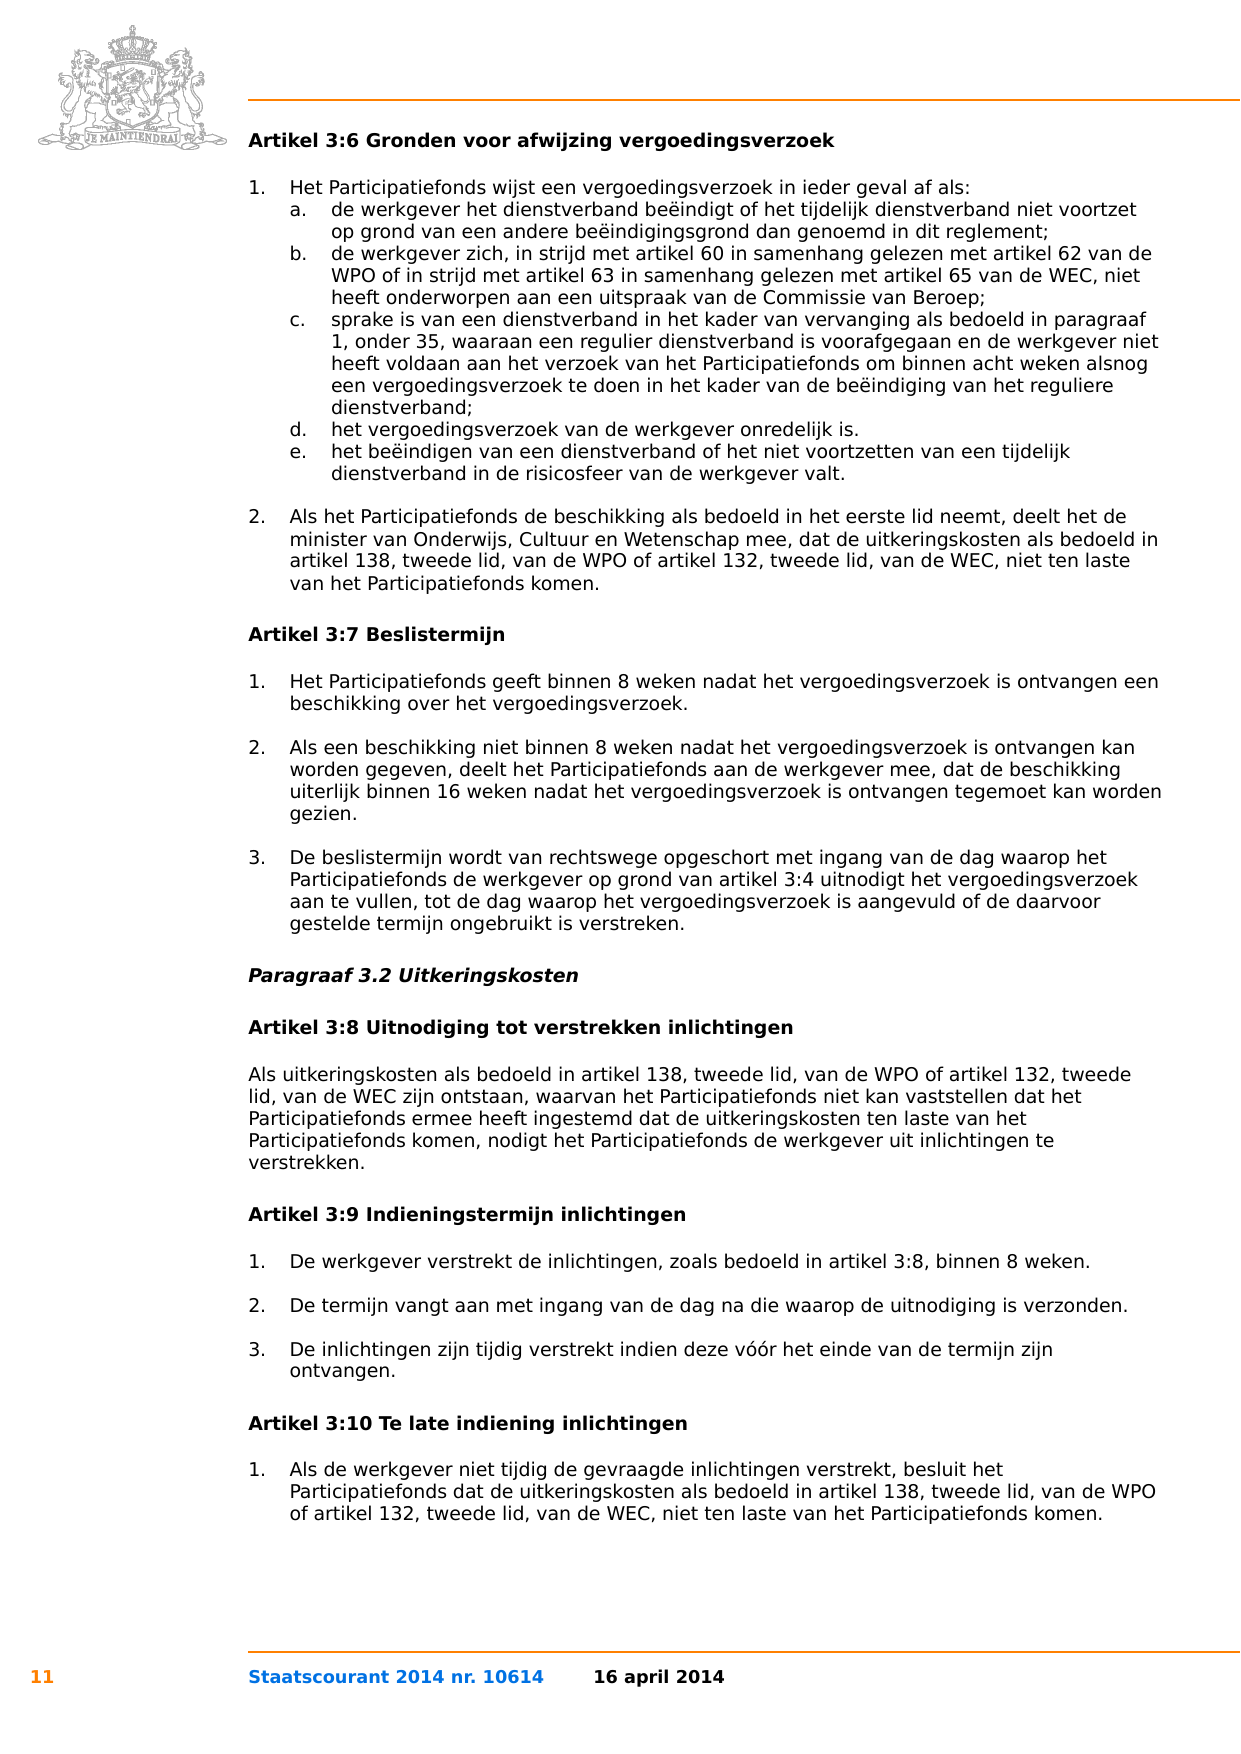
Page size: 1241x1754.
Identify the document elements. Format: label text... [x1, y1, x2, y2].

text d. het vergoedingsverzoek van de werkgever onredelijk is. [289, 419, 1163, 441]
text a. de werkgever het dienstverband beëindigt of het tijdelijk dienstverband niet voortzet op grond van een andere beëindigingsgrond dan genoemd in dit reglement; [289, 199, 1163, 243]
subtitle Paragraaf 3.2 Uitkeringskosten [248, 965, 1163, 987]
text 3. De beslistermijn wordt van rechtswege opgeschort met ingang van de dag waarop het Participatiefonds de werkgever op grond van artikel 3:4 uitnodigt het vergoedingsverzoek aan te vullen, tot de dag waarop het vergoedingsverzoek is aangevuld of de daarvoor gestelde termijn ongebruikt is verstreken. [248, 847, 1163, 935]
text c. sprake is van een dienstverband in het kader van vervanging als bedoeld in paragraaf 1, onder 35, waaraan een regulier dienstverband is voorafgegaan en de werkgever niet heeft voldaan aan het verzoek van het Participatiefonds om binnen acht weken alsnog een vergoedingsverzoek te doen in het kader van de beëindiging van het reguliere dienstverband; [289, 309, 1163, 419]
text 2. De termijn vangt aan met ingang van de dag na die waarop de uitnodiging is verzonden. [248, 1294, 1163, 1317]
text Als uitkeringskosten als bedoeld in artikel 138, tweede lid, van de WPO of artikel 132, tweede lid, van de WEC zijn ontstaan, waarvan het Participatiefonds niet kan vaststellen dat het Participatiefonds ermee heeft ingestemd dat de uitkeringskosten ten laste van het Participatiefonds komen, nodigt het Participatiefonds de werkgever uit inlichtingen te verstrekken. [248, 1064, 1163, 1174]
subtitle Artikel 3:6 Gronden voor afwijzing vergoedingsverzoek [248, 130, 1163, 152]
text 1. Als de werkgever niet tijdig de gevraagde inlichtingen verstrekt, besluit het Participatiefonds dat de uitkeringskosten als bedoeld in artikel 138, tweede lid, van de WPO of artikel 132, tweede lid, van de WEC, niet ten laste van het Participatiefonds komen. [248, 1459, 1163, 1525]
subtitle Artikel 3:8 Uitnodiging tot verstrekken inlichtingen [248, 1017, 1163, 1039]
text 2. Als het Participatiefonds de beschikking als bedoeld in het eerste lid neemt, deelt het de minister van Onderwijs, Cultuur en Wetenschap mee, dat de uitkeringskosten als bedoeld in artikel 138, tweede lid, van de WPO of artikel 132, tweede lid, van de WEC, niet ten laste van het Participatiefonds komen. [248, 506, 1163, 594]
subtitle Artikel 3:9 Indieningstermijn inlichtingen [248, 1204, 1163, 1226]
subtitle Artikel 3:7 Beslistermijn [248, 624, 1163, 646]
text e. het beëindigen van een dienstverband of het niet voortzetten van een tijdelijk dienstverband in de risicosfeer van de werkgever valt. [289, 441, 1163, 484]
text b. de werkgever zich, in strijd met artikel 60 in samenhang gelezen met artikel 62 van de WPO of in strijd met artikel 63 in samenhang gelezen met artikel 65 van de WEC, niet heeft onderworpen aan een uitspraak van de Commissie van Beroep; [289, 243, 1163, 309]
text 3. De inlichtingen zijn tijdig verstrekt indien deze vóór het einde van de termijn zijn ontvangen. [248, 1338, 1163, 1382]
text 1. Het Participatiefonds geeft binnen 8 weken nadat het vergoedingsverzoek is ontvangen een beschikking over het vergoedingsverzoek. [248, 671, 1163, 715]
text 2. Als een beschikking niet binnen 8 weken nadat het vergoedingsverzoek is ontvangen kan worden gegeven, deelt het Participatiefonds aan de werkgever mee, dat de beschikking uiterlijk binnen 16 weken nadat het vergoedingsverzoek is ontvangen tegemoet kan worden gezien. [248, 737, 1163, 825]
text 1. De werkgever verstrekt de inlichtingen, zoals bedoeld in artikel 3:8, binnen 8 weken. [248, 1251, 1163, 1273]
picture [38, 25, 227, 150]
text 1. Het Participatiefonds wijst een vergoedingsverzoek in ieder geval af als: [248, 177, 1163, 199]
subtitle Artikel 3:10 Te late indiening inlichtingen [248, 1412, 1163, 1434]
